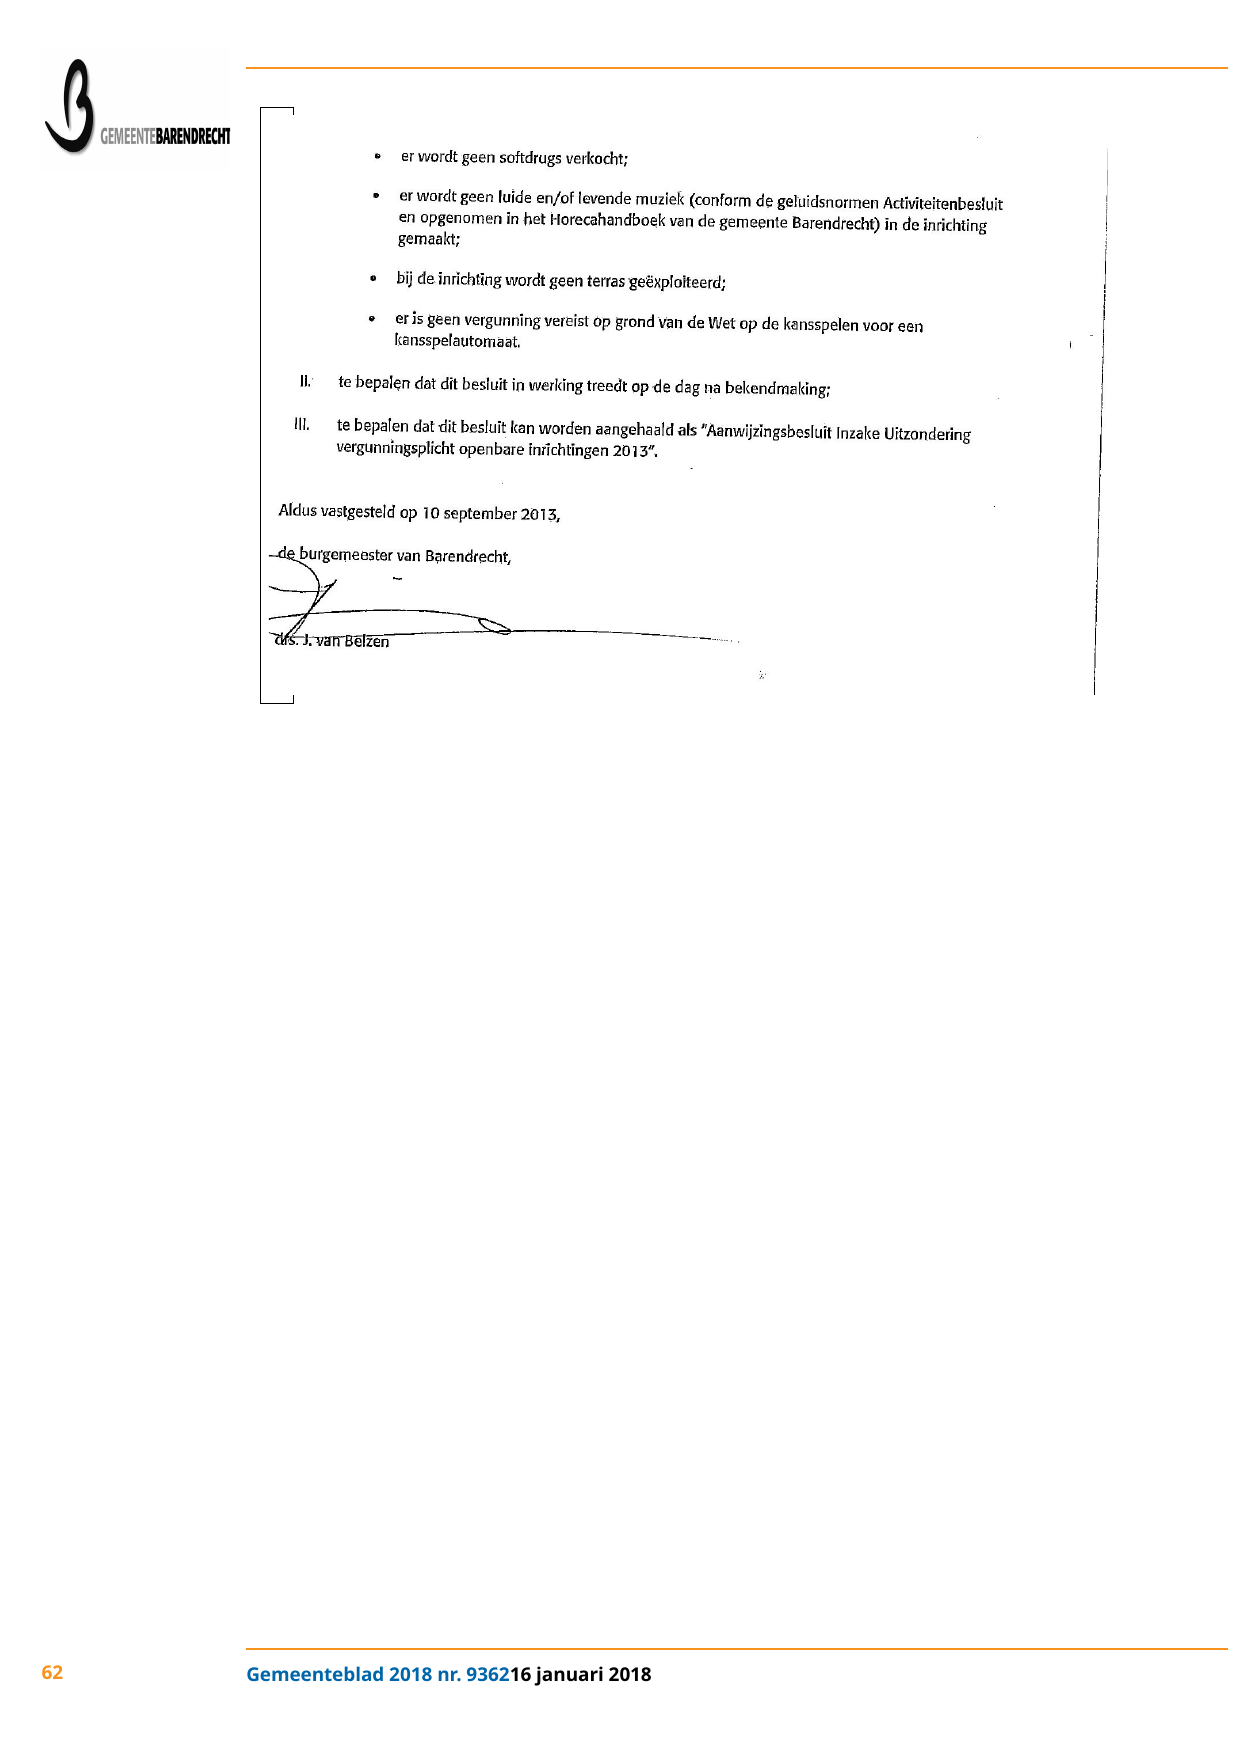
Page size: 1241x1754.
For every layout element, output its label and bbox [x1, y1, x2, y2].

picture [268, 115, 1108, 695]
picture [41, 47, 231, 172]
